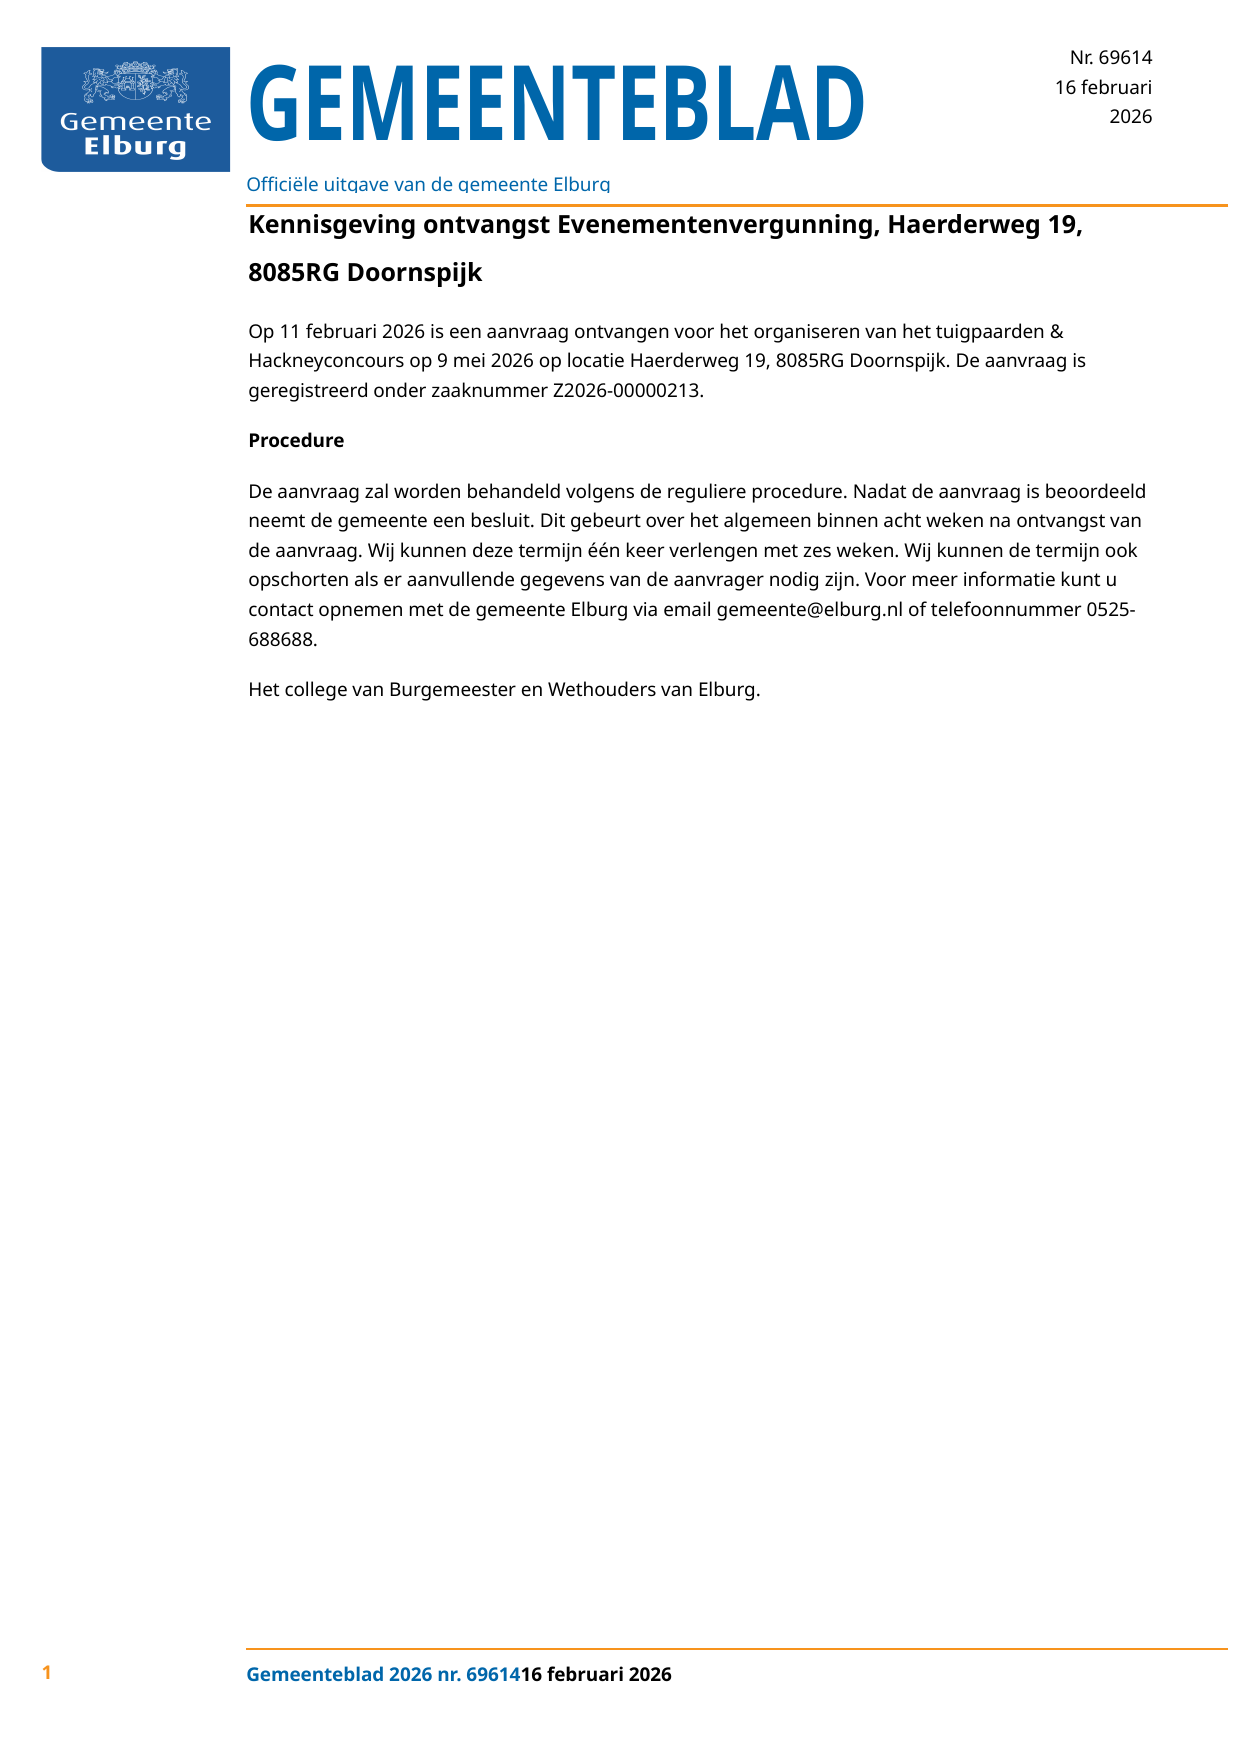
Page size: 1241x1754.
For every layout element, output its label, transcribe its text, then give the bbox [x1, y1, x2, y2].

text Procedure [248, 427, 1152, 453]
text Kennisgeving ontvangst Evenementenvergunning, Haerderweg 19, 8085RG Doornspijk [248, 207, 1152, 288]
text Op 11 februari 2026 is een aanvraag ontvangen voor het organiseren van het tuigpaarden & Hackneyconcours op 9 mei 2026 op locatie Haerderweg 19, 8085RG Doornspijk. De aanvraag is geregistreerd onder zaaknummer Z2026-00000213. [248, 318, 1152, 403]
text De aanvraag zal worden behandeld volgens de reguliere procedure. Nadat de aanvraag is beoordeeld neemt de gemeente een besluit. Dit gebeurt over het algemeen binnen acht weken na ontvangst van de aanvraag. Wij kunnen deze termijn één keer verlengen met zes weken. Wij kunnen de termijn ook opschorten als er aanvullende gegevens van de aanvrager nodig zijn. Voor meer informatie kunt u contact opnemen met de gemeente Elburg via email gemeente@elburg.nl of telefoonnummer 0525-688688. [248, 478, 1152, 652]
text Het college van Burgemeester en Wethouders van Elburg. [248, 676, 1152, 702]
picture [41, 47, 231, 172]
